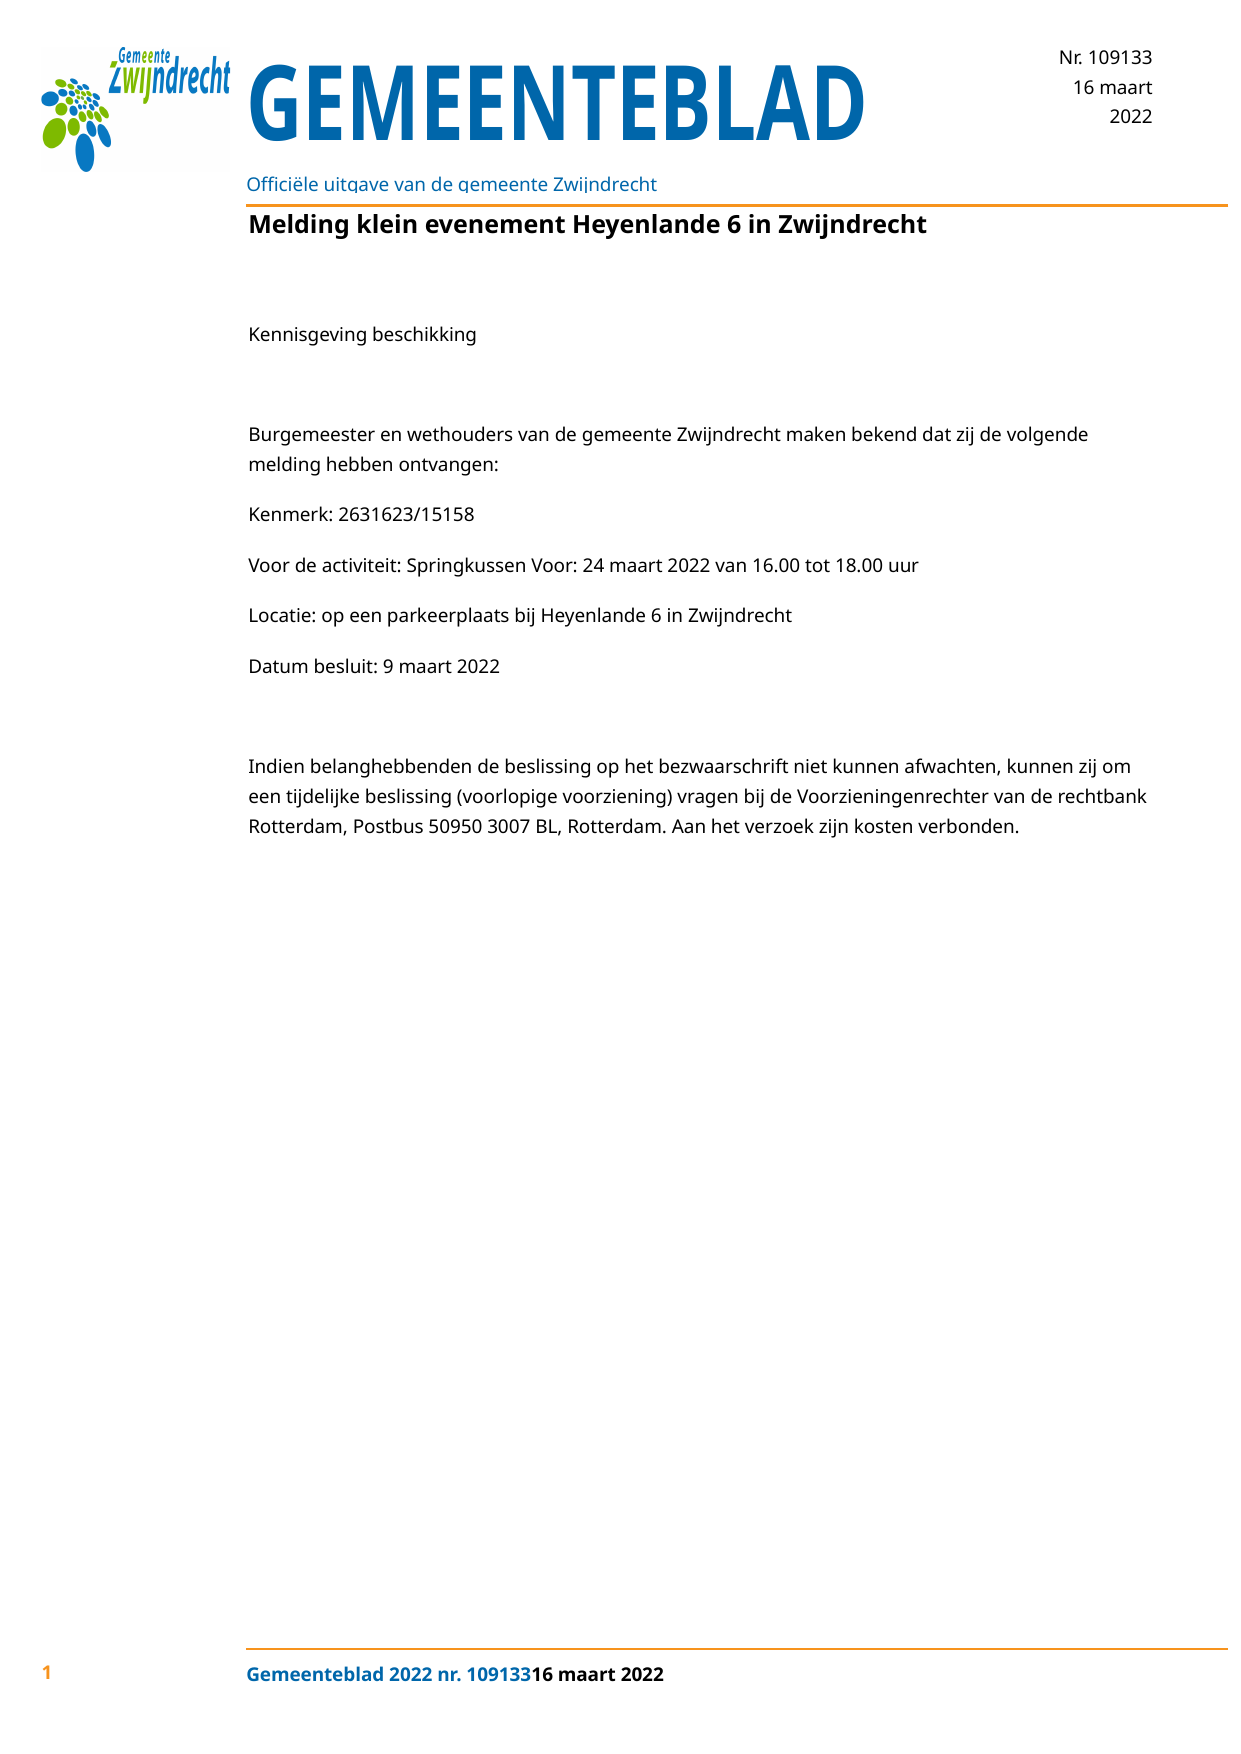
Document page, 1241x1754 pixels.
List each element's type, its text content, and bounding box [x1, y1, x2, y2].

text Burgemeester en wethouders van de gemeente Zwijndrecht maken bekend dat zij de volgende melding hebben ontvangen: [248, 422, 1152, 477]
text Voor de activiteit: Springkussen Voor: 24 maart 2022 van 16.00 tot 18.00 uur [248, 552, 1152, 578]
text Locatie: op een parkeerplaats bij Heyenlande 6 in Zwijndrecht [248, 602, 1152, 628]
text Datum besluit: 9 maart 2022 [248, 653, 1152, 678]
text Melding klein evenement Heyenlande 6 in Zwijndrecht [248, 207, 1152, 241]
text Indien belanghebbenden de beslissing op het bezwaarschrift niet kunnen afwachten, kunnen zij om een tijdelijke beslissing (voorlopige voorziening) vragen bij de Voorzieningenrechter van de rechtbank Rotterdam, Postbus 50950 3007 BL, Rotterdam. Aan het verzoek zijn kosten verbonden. [248, 754, 1152, 838]
text Kennisgeving beschikking [248, 321, 1152, 346]
picture [41, 47, 231, 172]
text Kenmerk: 2631623/15158 [248, 502, 1152, 527]
